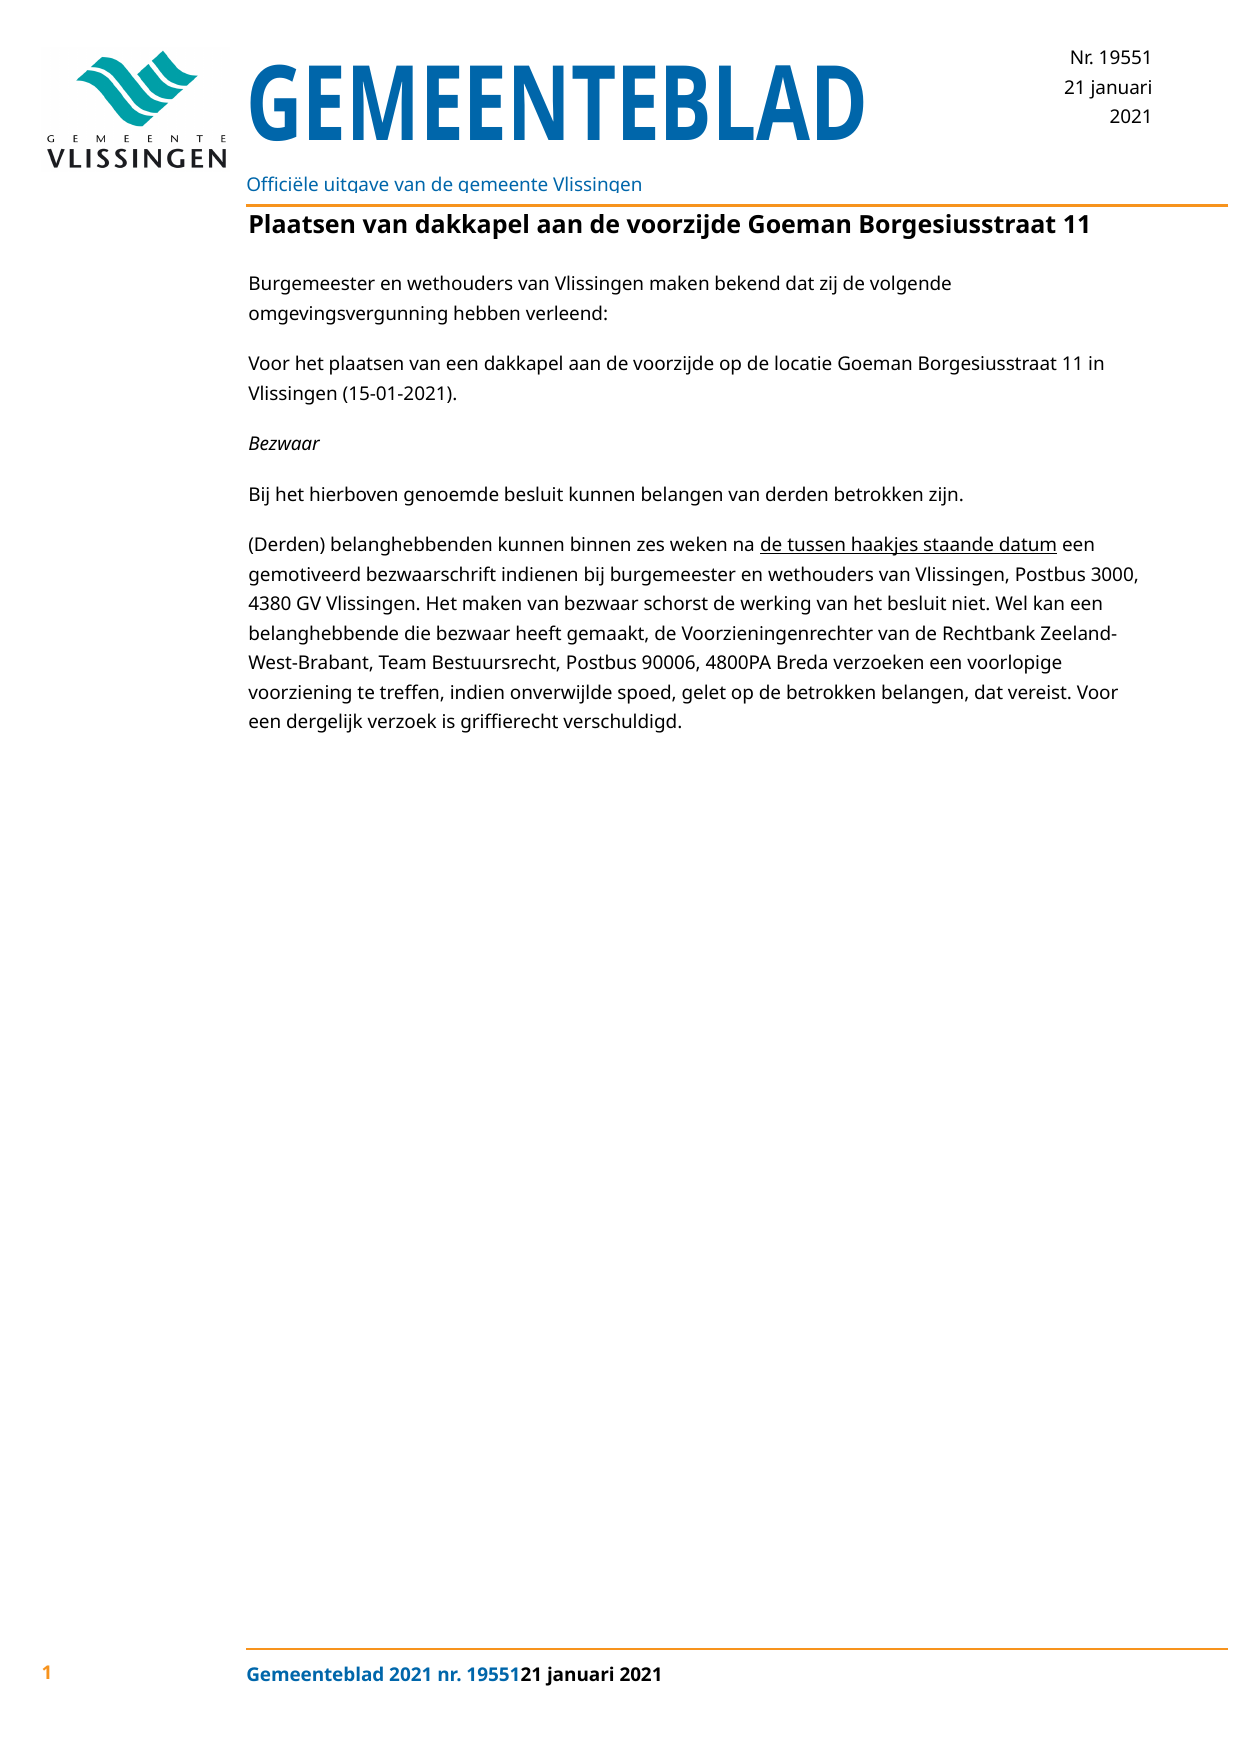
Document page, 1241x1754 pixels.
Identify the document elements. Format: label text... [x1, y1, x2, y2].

text (Derden) belanghebbenden kunnen binnen zes weken na de tussen haakjes staande datum een gemotiveerd bezwaarschrift indienen bij burgemeester en wethouders van Vlissingen, Postbus 3000, 4380 GV Vlissingen. Het maken van bezwaar schorst de werking van het besluit niet. Wel kan een belanghebbende die bezwaar heeft gemaakt, de Voorzieningenrechter van de Rechtbank Zeeland-West-Brabant, Team Bestuursrecht, Postbus 90006, 4800PA Breda verzoeken een voorlopige voorziening te treffen, indien onverwijlde spoed, gelet op de betrokken belangen, dat vereist. Voor een dergelijk verzoek is griffierecht verschuldigd. [248, 531, 1152, 734]
picture [41, 47, 231, 172]
text Bezwaar [248, 430, 1152, 456]
text Bij het hierboven genoemde besluit kunnen belangen van derden betrokken zijn. [248, 481, 1152, 506]
text Plaatsen van dakkapel aan de voorzijde Goeman Borgesiusstraat 11 [248, 207, 1152, 241]
text Burgemeester en wethouders van Vlissingen maken bekend dat zij de volgende omgevingsvergunning hebben verleend: [248, 270, 1152, 326]
text Voor het plaatsen van een dakkapel aan de voorzijde op de locatie Goeman Borgesiusstraat 11 in Vlissingen (15-01-2021). [248, 350, 1152, 406]
